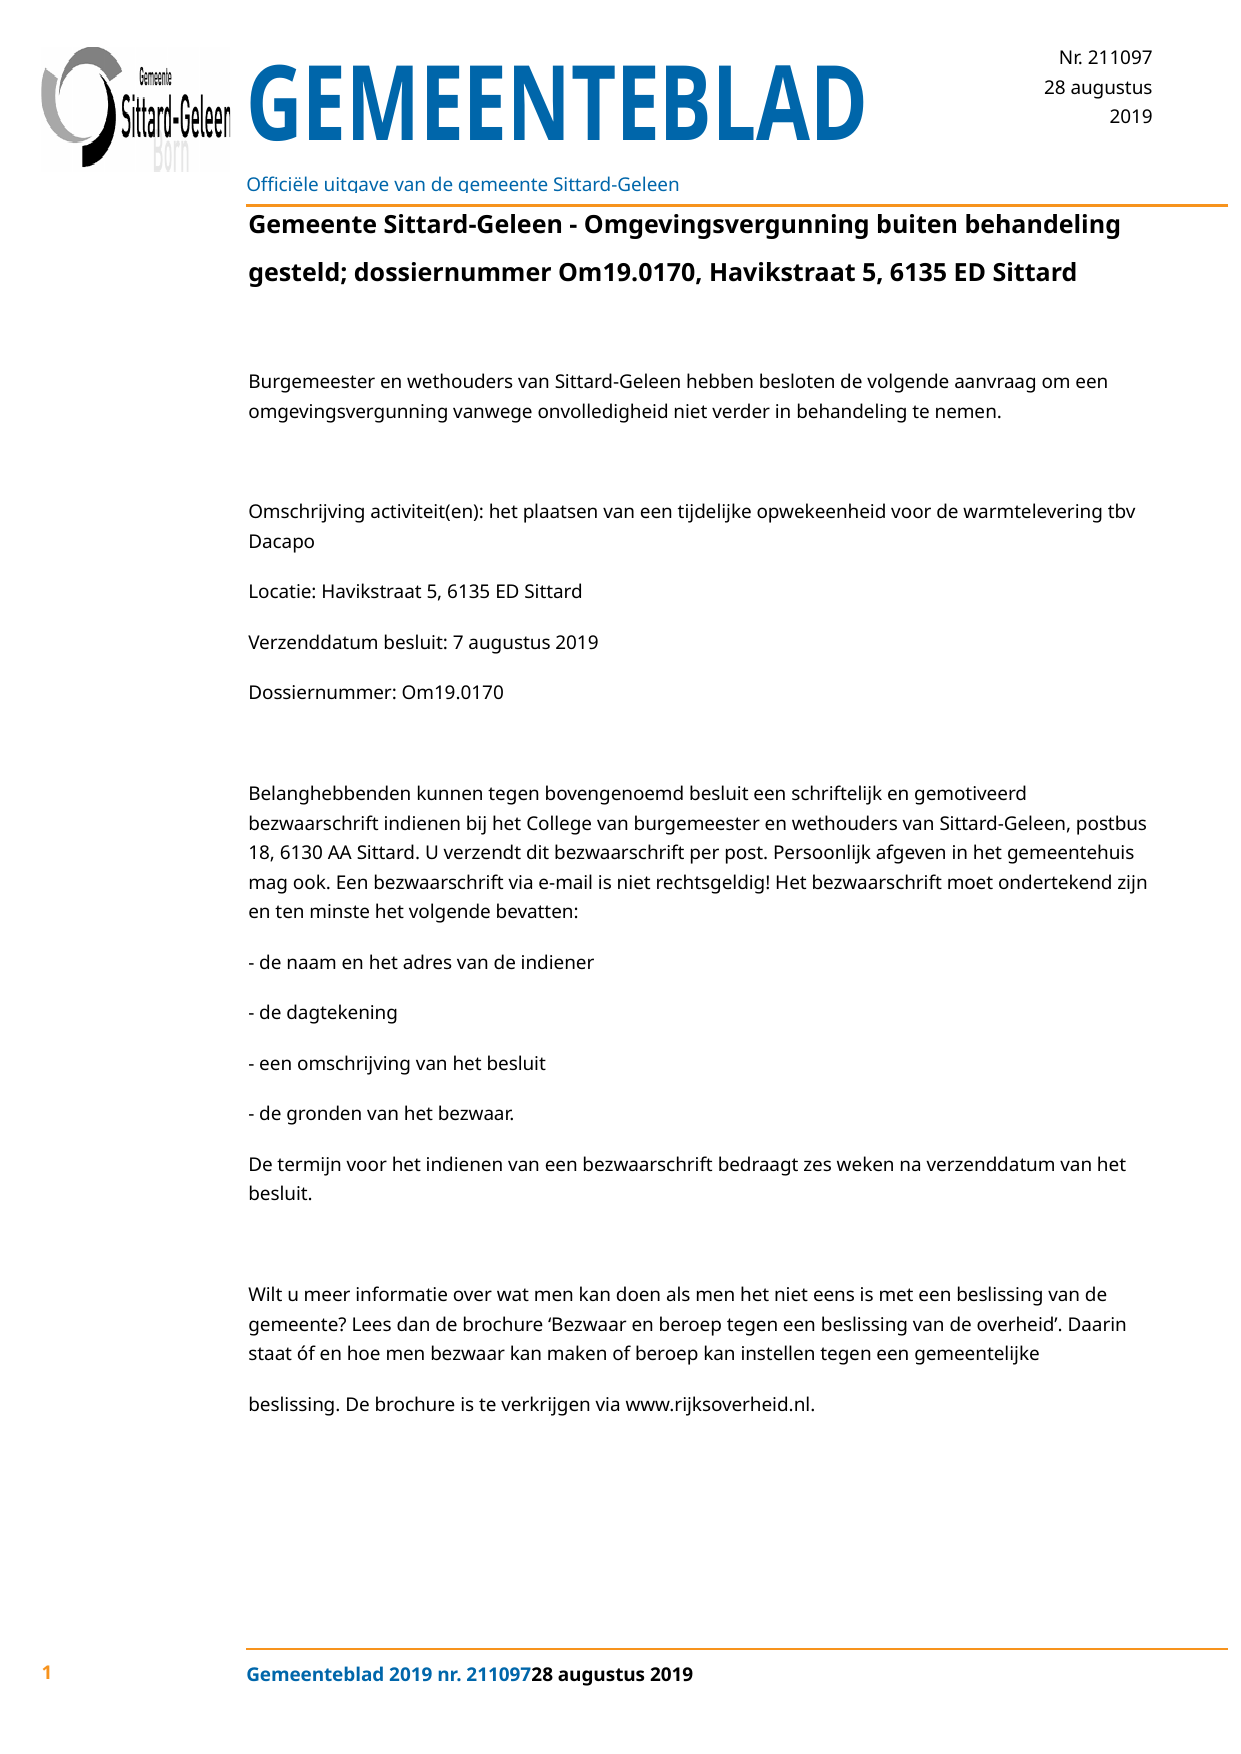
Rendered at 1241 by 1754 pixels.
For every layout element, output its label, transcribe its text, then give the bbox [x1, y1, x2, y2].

text Locatie: Havikstraat 5, 6135 ED Sittard [248, 579, 1152, 604]
text beslissing. De brochure is te verkrijgen via www.rijksoverheid.nl. [248, 1391, 1152, 1417]
picture [41, 47, 231, 172]
text Verzenddatum besluit: 7 augustus 2019 [248, 629, 1152, 655]
text Belanghebbenden kunnen tegen bovengenoemd besluit een schriftelijk en gemotiveerd bezwaarschrift indienen bij het College van burgemeester en wethouders van Sittard-Geleen, postbus 18, 6130 AA Sittard. U verzendt dit bezwaarschrift per post. Persoonlijk afgeven in het gemeentehuis mag ook. Een bezwaarschrift via e-mail is niet rechtsgeldig! Het bezwaarschrift moet ondertekend zijn en ten minste het volgende bevatten: [248, 780, 1152, 924]
text Wilt u meer informatie over wat men kan doen als men het niet eens is met een beslissing van de gemeente? Lees dan de brochure ‘Bezwaar en beroep tegen een beslissing van de overheid’. Daarin staat óf en hoe men bezwaar kan maken of beroep kan instellen tegen een gemeentelijke [248, 1281, 1152, 1366]
text Dossiernummer: Om19.0170 [248, 679, 1152, 705]
text - de naam en het adres van de indiener [248, 949, 1152, 975]
text De termijn voor het indienen van een bezwaarschrift bedraagt zes weken na verzenddatum van het besluit. [248, 1151, 1152, 1206]
text Omschrijving activiteit(en): het plaatsen van een tijdelijke opwekeenheid voor de warmtelevering tbv Dacapo [248, 499, 1152, 554]
text Burgemeester en wethouders van Sittard-Geleen hebben besloten de volgende aanvraag om een omgevingsvergunning vanwege onvolledigheid niet verder in behandeling te nemen. [248, 368, 1152, 424]
text - de gronden van het bezwaar. [248, 1100, 1152, 1126]
text - een omschrijving van het besluit [248, 1050, 1152, 1076]
text - de dagtekening [248, 999, 1152, 1025]
text Gemeente Sittard-Geleen - Omgevingsvergunning buiten behandeling gesteld; dossiernummer Om19.0170, Havikstraat 5, 6135 ED Sittard [248, 207, 1152, 288]
